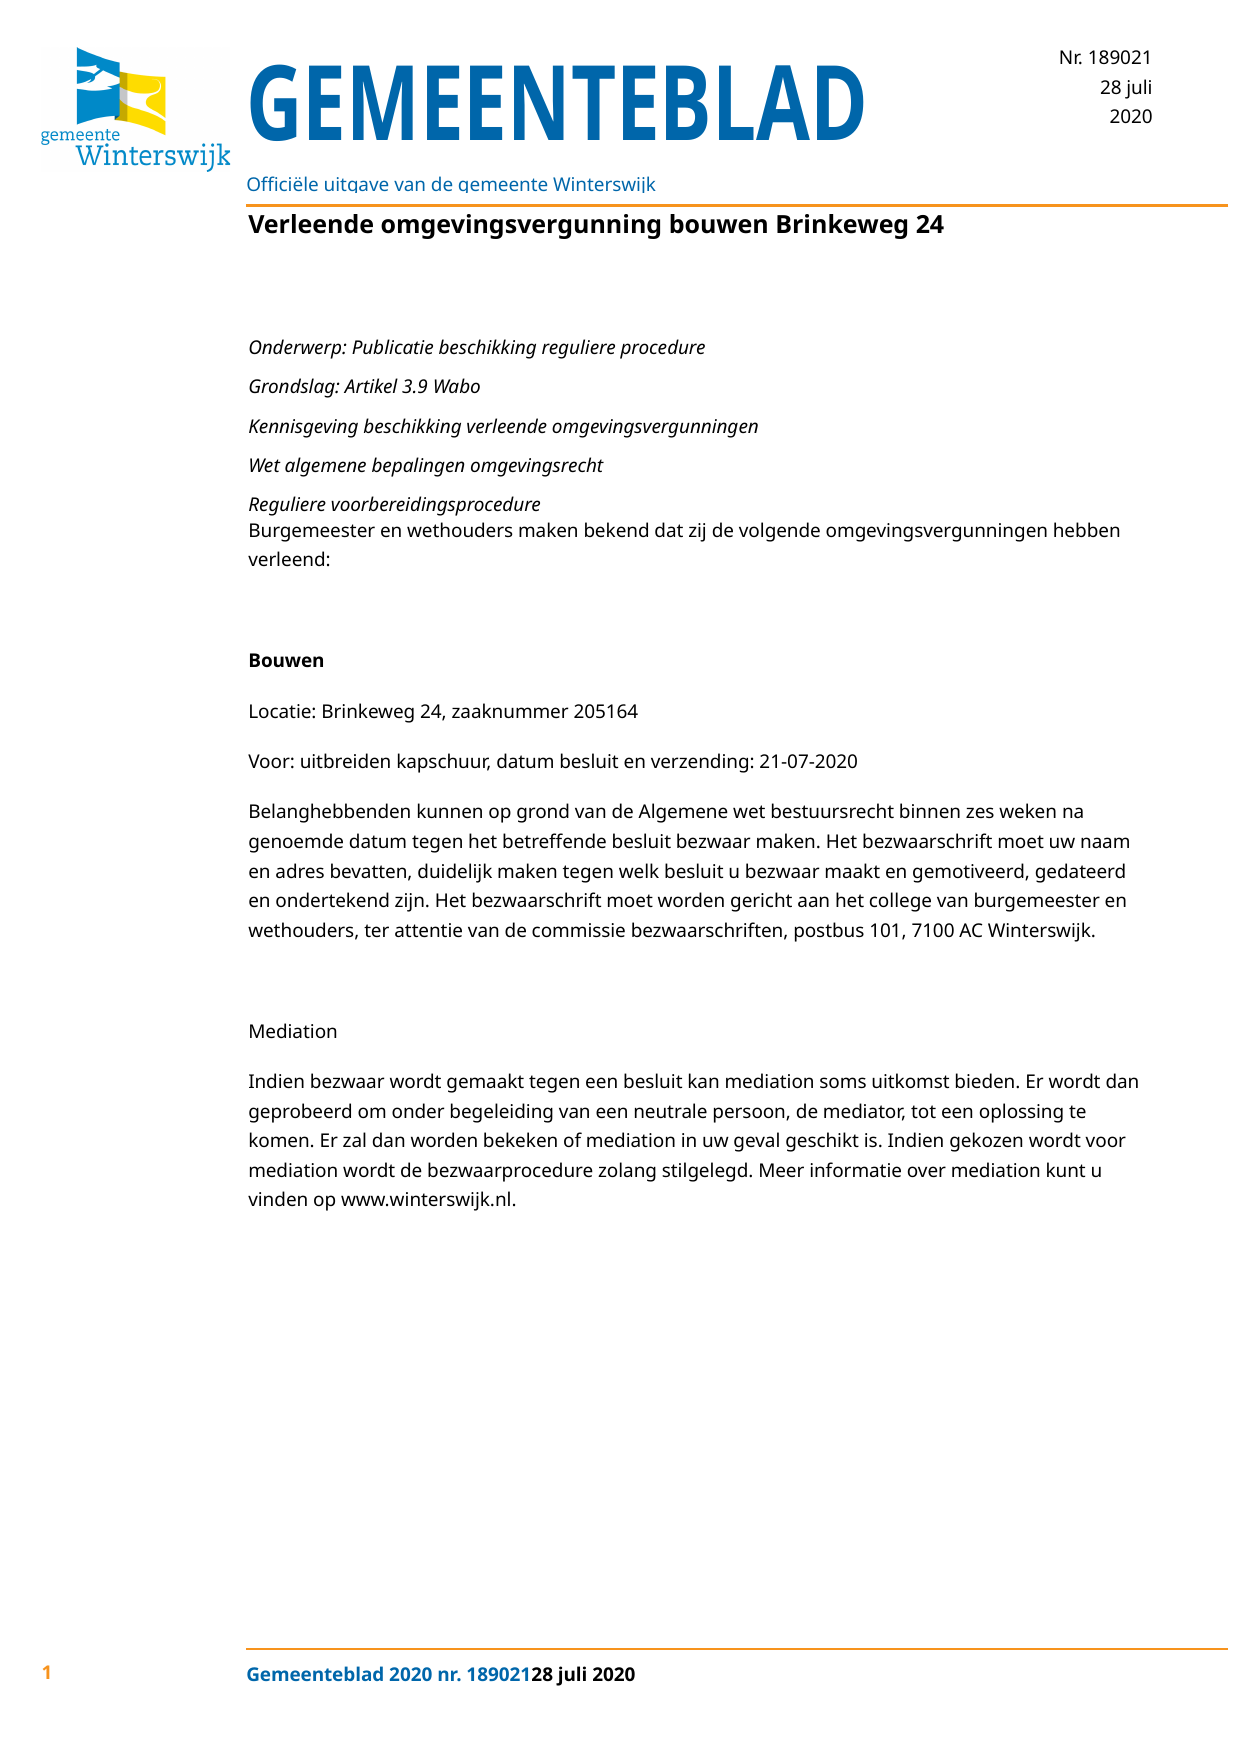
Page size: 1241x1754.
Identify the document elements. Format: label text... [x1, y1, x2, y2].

text Bouwen [248, 647, 1152, 673]
text Indien bezwaar wordt gemaakt tegen een besluit kan mediation soms uitkomst bieden. Er wordt dan geprobeerd om onder begeleiding van een neutrale persoon, de mediator, tot een oplossing te komen. Er zal dan worden bekeken of mediation in uw geval geschikt is. Indien gekozen wordt voor mediation wordt de bezwaarprocedure zolang stilgelegd. Meer informatie over mediation kunt u vinden op www.winterswijk.nl. [248, 1068, 1152, 1212]
text Wet algemene bepalingen omgevingsrecht [248, 452, 1152, 478]
text Burgemeester en wethouders maken bekend dat zij de volgende omgevingsvergunningen hebben verleend: [248, 517, 1152, 572]
picture [41, 47, 231, 172]
text Mediation [248, 1018, 1152, 1044]
text Kennisgeving beschikking verleende omgevingsvergunningen [248, 413, 1152, 438]
picture [225, 153, 231, 162]
text Belanghebbenden kunnen op grond van de Algemene wet bestuursrecht binnen zes weken na genoemde datum tegen het betreffende besluit bezwaar maken. Het bezwaarschrift moet uw naam en adres bevatten, duidelijk maken tegen welk besluit u bezwaar maakt en gemotiveerd, gedateerd en ondertekend zijn. Het bezwaarschrift moet worden gericht aan het college van burgemeester en wethouders, ter attentie van de commissie bezwaarschriften, postbus 101, 7100 AC Winterswijk. [248, 799, 1152, 943]
text Verleende omgevingsvergunning bouwen Brinkeweg 24 [248, 207, 1152, 241]
text Onderwerp: Publicatie beschikking reguliere procedure [248, 334, 1152, 360]
text Locatie: Brinkeweg 24, zaaknummer 205164 [248, 698, 1152, 724]
text Reguliere voorbereidingsprocedure [248, 491, 1152, 517]
text Grondslag: Artikel 3.9 Wabo [248, 373, 1152, 399]
text Voor: uitbreiden kapschuur, datum besluit en verzending: 21-07-2020 [248, 748, 1152, 774]
